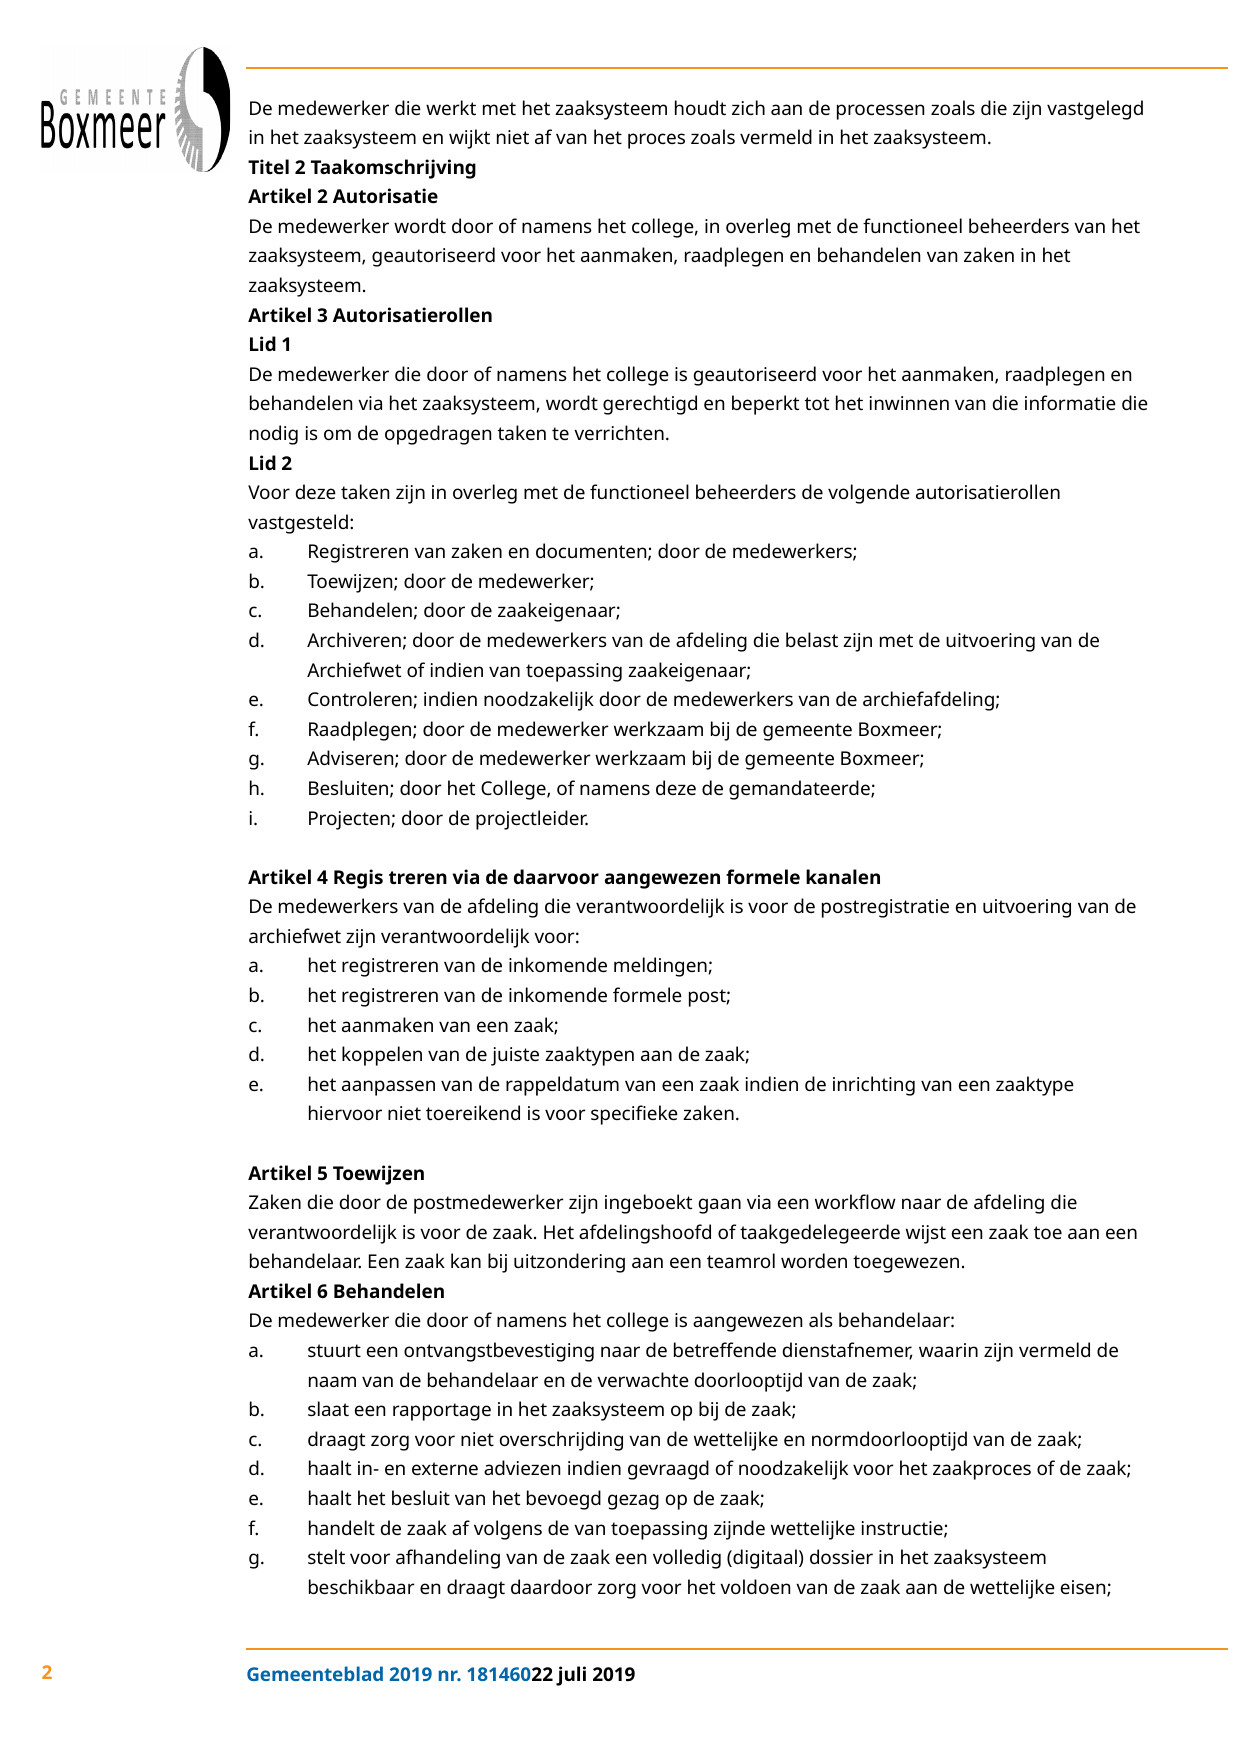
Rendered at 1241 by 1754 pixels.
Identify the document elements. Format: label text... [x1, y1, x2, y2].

list stuurt een ontvangstbevestiging naar de betreffende dienstafnemer, waarin zijn vermeld de naam van de behandelaar en de verwachte doorlooptijd van de zaak; [248, 1337, 1152, 1393]
list Archiveren; door de medewerkers van de afdeling die belast zijn met de uitvoering van de Archiefwet of indien van toepassing zaakeigenaar; [248, 627, 1152, 683]
text De medewerker die werkt met het zaaksysteem houdt zich aan de processen zoals die zijn vastgelegd in het zaaksysteem en wijkt niet af van het proces zoals vermeld in het zaaksysteem. [248, 95, 1152, 150]
text De medewerkers van de afdeling die verantwoordelijk is voor de postregistratie en uitvoering van de archiefwet zijn verantwoordelijk voor: [248, 893, 1152, 949]
list Toewijzen; door de medewerker; [248, 568, 1152, 594]
list haalt het besluit van het bevoegd gezag op de zaak; [248, 1485, 1152, 1511]
text Voor deze taken zijn in overleg met de functioneel beheerders de volgende autorisatierollen vastgesteld: [248, 479, 1152, 535]
list Behandelen; door de zaakeigenaar; [248, 598, 1152, 623]
list handelt de zaak af volgens de van toepassing zijnde wettelijke instructie; [248, 1515, 1152, 1541]
text Zaken die door de postmedewerker zijn ingeboekt gaan via een workflow naar de afdeling die verantwoordelijk is voor de zaak. Het afdelingshoofd of taakgedelegeerde wijst een zaak toe aan een behandelaar. Een zaak kan bij uitzondering aan een teamrol worden toegewezen. [248, 1189, 1152, 1274]
list het koppelen van de juiste zaaktypen aan de zaak; [248, 1041, 1152, 1067]
list draagt zorg voor niet overschrijding van de wettelijke en normdoorlooptijd van de zaak; [248, 1426, 1152, 1452]
text Lid 2 [248, 450, 1152, 476]
list het registreren van de inkomende formele post; [248, 982, 1152, 1008]
list haalt in- en externe adviezen indien gevraagd of noodzakelijk voor het zaakproces of de zaak; [248, 1456, 1152, 1481]
text De medewerker die door of namens het college is aangewezen als behandelaar: [248, 1308, 1152, 1333]
list stelt voor afhandeling van de zaak een volledig (digitaal) dossier in het zaaksysteem beschikbaar en draagt daardoor zorg voor het voldoen van de zaak aan de wettelijke eisen; [248, 1544, 1152, 1600]
text De medewerker wordt door of namens het college, in overleg met de functioneel beheerders van het zaaksysteem, geautoriseerd voor het aanmaken, raadplegen en behandelen van zaken in het zaaksysteem. [248, 213, 1152, 298]
list Raadplegen; door de medewerker werkzaam bij de gemeente Boxmeer; [248, 716, 1152, 742]
list slaat een rapportage in het zaaksysteem op bij de zaak; [248, 1396, 1152, 1422]
text Lid 1 [248, 331, 1152, 357]
list het registreren van de inkomende meldingen; [248, 953, 1152, 978]
text Artikel 5 Toewijzen [248, 1160, 1152, 1186]
list Besluiten; door het College, of namens deze de gemandateerde; [248, 775, 1152, 801]
list Adviseren; door de medewerker werkzaam bij de gemeente Boxmeer; [248, 746, 1152, 771]
picture [41, 47, 231, 172]
text Artikel 6 Behandelen [248, 1278, 1152, 1304]
text Artikel 3 Autorisatierollen [248, 302, 1152, 328]
list het aanpassen van de rappeldatum van een zaak indien de inrichting van een zaaktype hiervoor niet toereikend is voor specifieke zaken. [248, 1071, 1152, 1126]
text Titel 2 Taakomschrijving [248, 154, 1152, 180]
text De medewerker die door of namens het college is geautoriseerd voor het aanmaken, raadplegen en behandelen via het zaaksysteem, wordt gerechtigd en beperkt tot het inwinnen van die informatie die nodig is om de opgedragen taken te verrichten. [248, 361, 1152, 446]
list Controleren; indien noodzakelijk door de medewerkers van de archiefafdeling; [248, 686, 1152, 712]
list het aanmaken van een zaak; [248, 1012, 1152, 1038]
list Projecten; door de projectleider. [248, 805, 1152, 831]
text Artikel 4 Regis treren via de daarvoor aangewezen formele kanalen [248, 864, 1152, 890]
text Artikel 2 Autorisatie [248, 183, 1152, 209]
list Registreren van zaken en documenten; door de medewerkers; [248, 538, 1152, 564]
